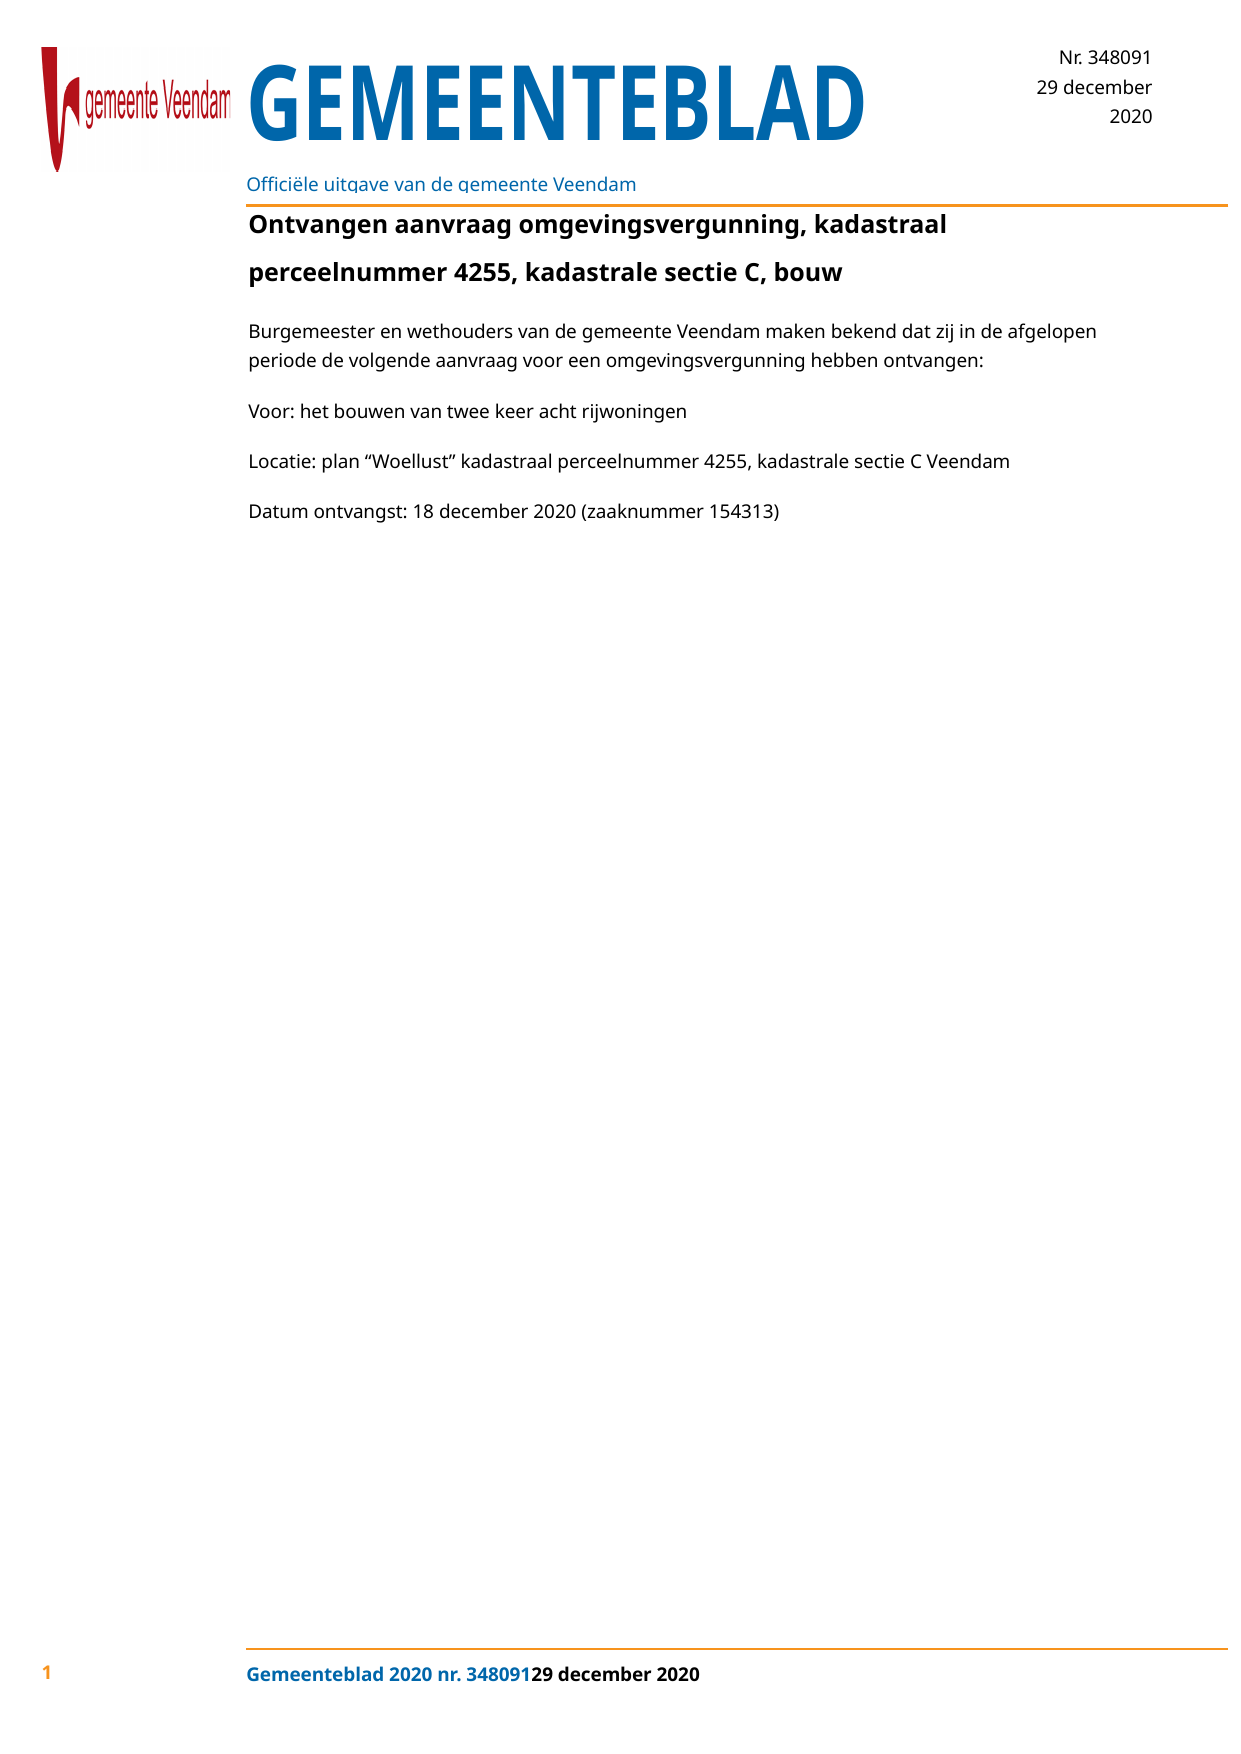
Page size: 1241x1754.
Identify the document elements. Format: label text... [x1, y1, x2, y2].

text Ontvangen aanvraag omgevingsvergunning, kadastraal perceelnummer 4255, kadastrale sectie C, bouw [248, 207, 1152, 288]
picture [41, 47, 231, 172]
text Locatie: plan “Woellust” kadastraal perceelnummer 4255, kadastrale sectie C Veendam [248, 448, 1152, 474]
text Burgemeester en wethouders van de gemeente Veendam maken bekend dat zij in de afgelopen periode de volgende aanvraag voor een omgevingsvergunning hebben ontvangen: [248, 318, 1152, 373]
text Voor: het bouwen van twee keer acht rijwoningen [248, 398, 1152, 424]
text Datum ontvangst: 18 december 2020 (zaaknummer 154313) [248, 499, 1152, 524]
